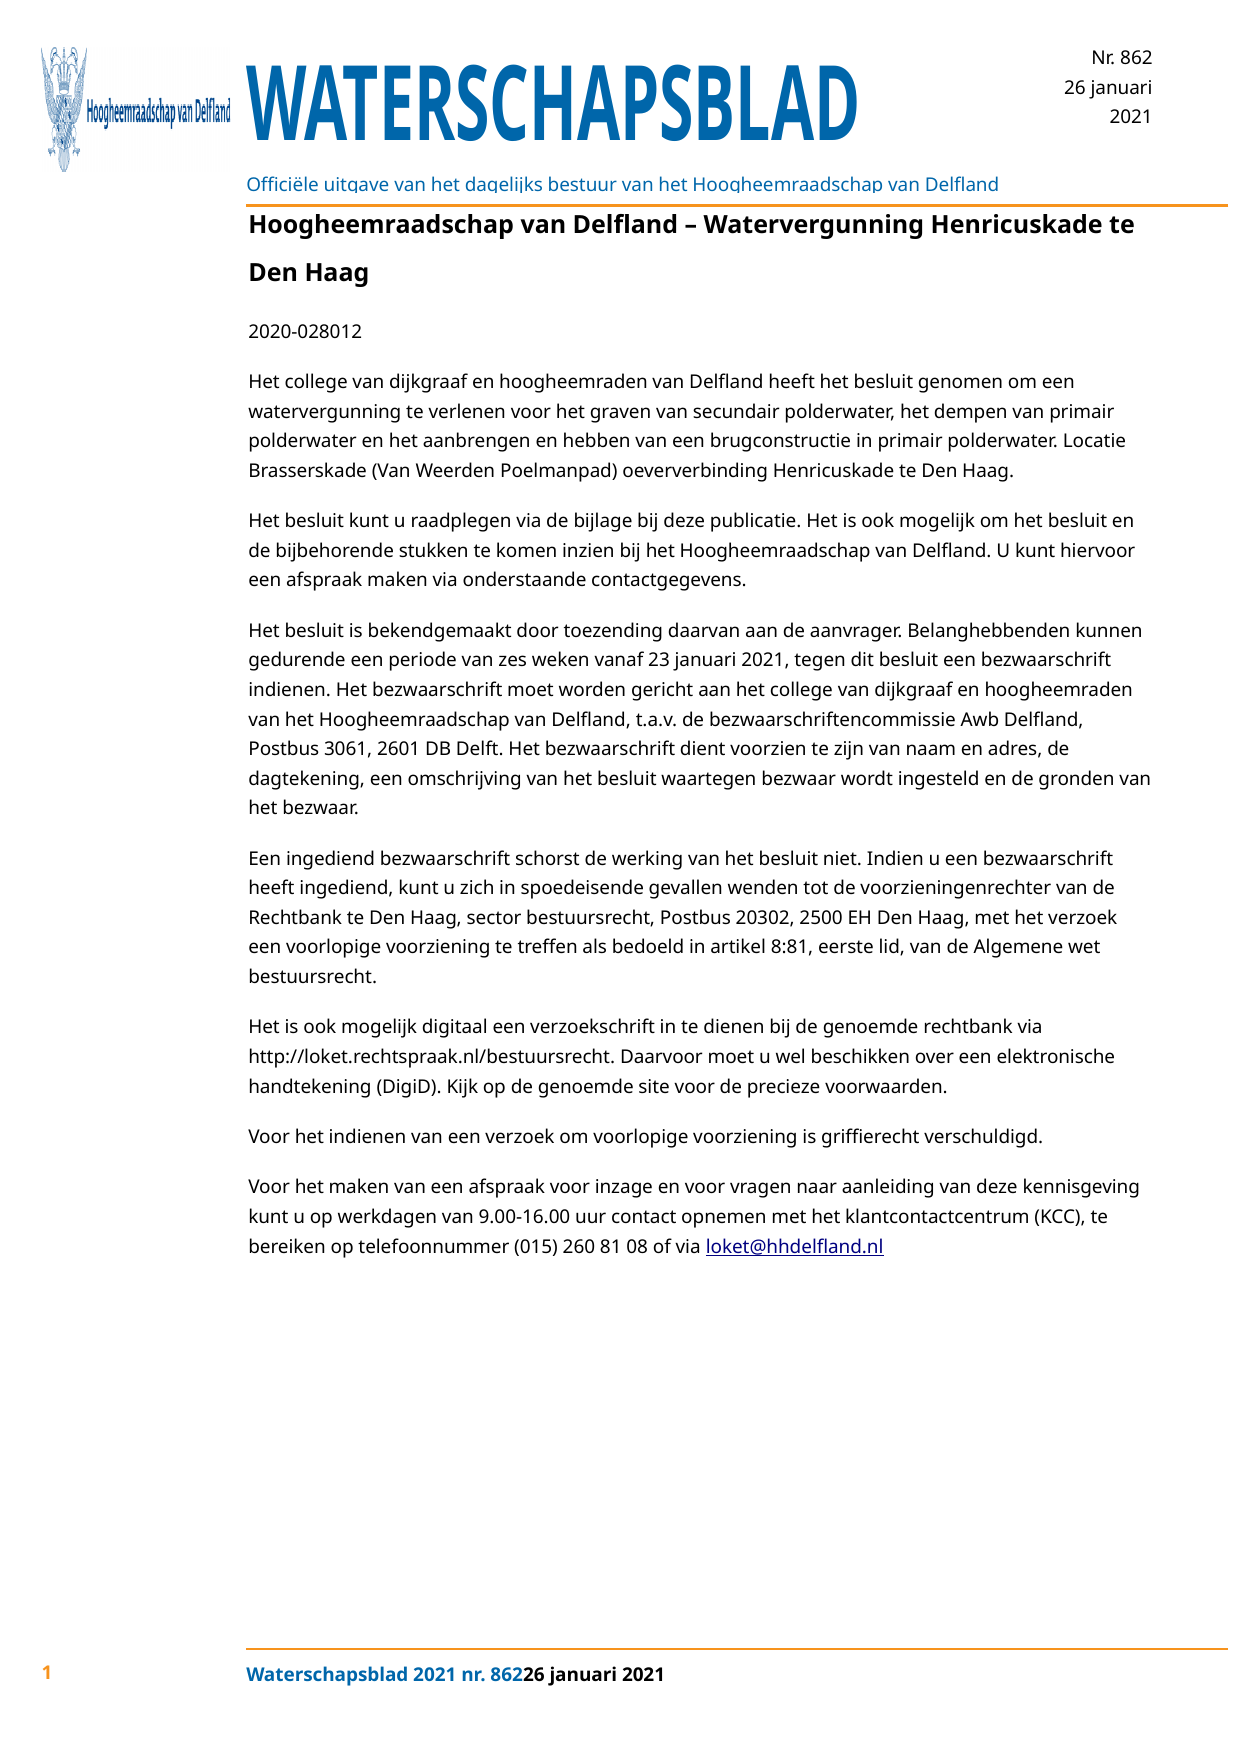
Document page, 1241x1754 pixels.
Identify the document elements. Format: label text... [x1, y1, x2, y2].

text Voor het indienen van een verzoek om voorlopige voorziening is griffierecht verschuldigd. [248, 1123, 1152, 1149]
text 2020-028012 [248, 318, 1152, 344]
text Voor het maken van een afspraak voor inzage en voor vragen naar aanleiding van deze kennisgeving kunt u op werkdagen van 9.00-16.00 uur contact opnemen met het klantcontactcentrum (KCC), te bereiken op telefoonnummer (015) 260 81 08 of via loket@hhdelfland.nl [248, 1174, 1152, 1259]
text Het is ook mogelijk digitaal een verzoekschrift in te dienen bij de genoemde rechtbank via http://loket.rechtspraak.nl/bestuursrecht. Daarvoor moet u wel beschikken over een elektronische handtekening (DigiD). Kijk op de genoemde site voor de precieze voorwaarden. [248, 1014, 1152, 1099]
text Het besluit kunt u raadplegen via de bijlage bij deze publicatie. Het is ook mogelijk om het besluit en de bijbehorende stukken te komen inzien bij het Hoogheemraadschap van Delfland. U kunt hiervoor een afspraak maken via onderstaande contactgegevens. [248, 507, 1152, 592]
text Het besluit is bekendgemaakt door toezending daarvan aan de aanvrager. Belanghebbenden kunnen gedurende een periode van zes weken vanaf 23 januari 2021, tegen dit besluit een bezwaarschrift indienen. Het bezwaarschrift moet worden gericht aan het college van dijkgraaf en hoogheemraden van het Hoogheemraadschap van Delfland, t.a.v. de bezwaarschriftencommissie Awb Delfland, Postbus 3061, 2601 DB Delft. Het bezwaarschrift dient voorzien te zijn van naam en adres, de dagtekening, een omschrijving van het besluit waartegen bezwaar wordt ingesteld en de gronden van het bezwaar. [248, 617, 1152, 820]
text Het college van dijkgraaf en hoogheemraden van Delfland heeft het besluit genomen om een watervergunning te verlenen voor het graven van secundair polderwater, het dempen van primair polderwater en het aanbrengen en hebben van een brugconstructie in primair polderwater. Locatie Brasserskade (Van Weerden Poelmanpad) oeververbinding Henricuskade te Den Haag. [248, 368, 1152, 483]
text Een ingediend bezwaarschrift schorst de werking van het besluit niet. Indien u een bezwaarschrift heeft ingediend, kunt u zich in spoedeisende gevallen wenden tot de voorzieningenrechter van de Rechtbank te Den Haag, sector bestuursrecht, Postbus 20302, 2500 EH Den Haag, met het verzoek een voorlopige voorziening te treffen als bedoeld in artikel 8:81, eerste lid, van de Algemene wet bestuursrecht. [248, 845, 1152, 989]
text Hoogheemraadschap van Delfland – Watervergunning Henricuskade te Den Haag [248, 207, 1152, 288]
picture [41, 47, 231, 172]
